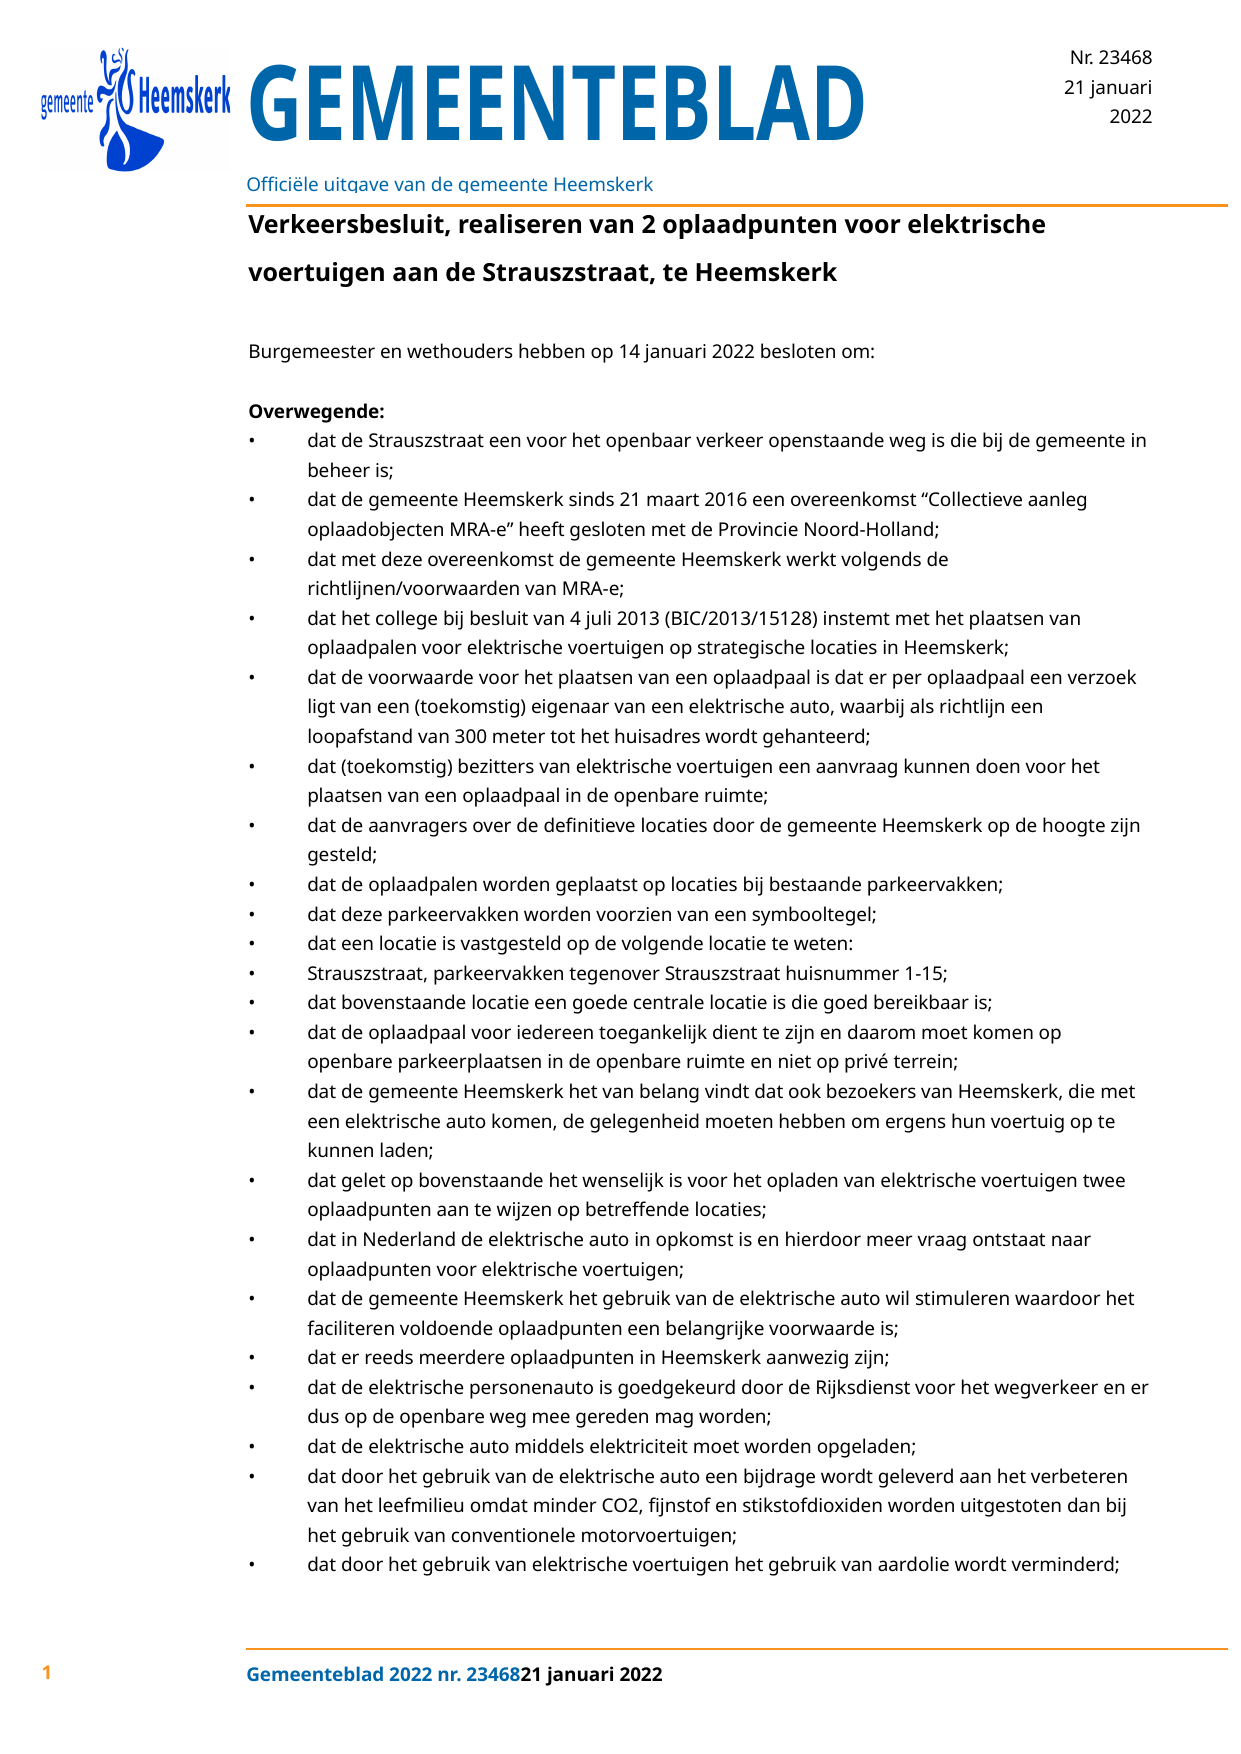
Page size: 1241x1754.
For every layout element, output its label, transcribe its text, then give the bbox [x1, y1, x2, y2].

list dat de gemeente Heemskerk het van belang vindt dat ook bezoekers van Heemskerk, die met een elektrische auto komen, de gelegenheid moeten hebben om ergens hun voertuig op te kunnen laden; [248, 1078, 1152, 1163]
list dat in Nederland de elektrische auto in opkomst is en hierdoor meer vraag ontstaat naar oplaadpunten voor elektrische voertuigen; [248, 1226, 1152, 1281]
list dat gelet op bovenstaande het wenselijk is voor het opladen van elektrische voertuigen twee oplaadpunten aan te wijzen op betreffende locaties; [248, 1167, 1152, 1222]
list dat door het gebruik van de elektrische auto een bijdrage wordt geleverd aan het verbeteren van het leefmilieu omdat minder CO2, fijnstof en stikstofdioxiden worden uitgestoten dan bij het gebruik van conventionele motorvoertuigen; [248, 1463, 1152, 1548]
list dat de elektrische personenauto is goedgekeurd door de Rijksdienst voor het wegverkeer en er dus op de openbare weg mee gereden mag worden; [248, 1374, 1152, 1429]
list dat (toekomstig) bezitters van elektrische voertuigen een aanvraag kunnen doen voor het plaatsen van een oplaadpaal in de openbare ruimte; [248, 753, 1152, 808]
list dat de oplaadpalen worden geplaatst op locaties bij bestaande parkeervakken; [248, 871, 1152, 897]
list dat de voorwaarde voor het plaatsen van een oplaadpaal is dat er per oplaadpaal een verzoek ligt van een (toekomstig) eigenaar van een elektrische auto, waarbij als richtlijn een loopafstand van 300 meter tot het huisadres wordt gehanteerd; [248, 664, 1152, 749]
list dat de elektrische auto middels elektriciteit moet worden opgeladen; [248, 1433, 1152, 1459]
list Strauszstraat, parkeervakken tegenover Strauszstraat huisnummer 1-15; [248, 960, 1152, 986]
list dat deze parkeervakken worden voorzien van een symbooltegel; [248, 901, 1152, 926]
list dat de aanvragers over de definitieve locaties door de gemeente Heemskerk op de hoogte zijn gesteld; [248, 812, 1152, 867]
text Overwegende: [248, 398, 1152, 423]
list dat er reeds meerdere oplaadpunten in Heemskerk aanwezig zijn; [248, 1344, 1152, 1370]
text Verkeersbesluit, realiseren van 2 oplaadpunten voor elektrische voertuigen aan de Strauszstraat, te Heemskerk [248, 207, 1152, 288]
list dat met deze overeenkomst de gemeente Heemskerk werkt volgends de richtlijnen/voorwaarden van MRA-e; [248, 546, 1152, 601]
list dat de gemeente Heemskerk het gebruik van de elektrische auto wil stimuleren waardoor het faciliteren voldoende oplaadpunten een belangrijke voorwaarde is; [248, 1285, 1152, 1341]
list dat bovenstaande locatie een goede centrale locatie is die goed bereikbaar is; [248, 989, 1152, 1015]
list dat de gemeente Heemskerk sinds 21 maart 2016 een overeenkomst “Collectieve aanleg oplaadobjecten MRA-e” heeft gesloten met de Provincie Noord-Holland; [248, 487, 1152, 542]
text Burgemeester en wethouders hebben op 14 januari 2022 besloten om: [248, 339, 1152, 364]
list dat door het gebruik van elektrische voertuigen het gebruik van aardolie wordt verminderd; [248, 1552, 1152, 1577]
list dat de Strauszstraat een voor het openbaar verkeer openstaande weg is die bij de gemeente in beheer is; [248, 427, 1152, 483]
list dat de oplaadpaal voor iedereen toegankelijk dient te zijn en daarom moet komen op openbare parkeerplaatsen in de openbare ruimte en niet op privé terrein; [248, 1019, 1152, 1074]
list dat het college bij besluit van 4 juli 2013 (BIC/2013/15128) instemt met het plaatsen van oplaadpalen voor elektrische voertuigen op strategische locaties in Heemskerk; [248, 605, 1152, 660]
list dat een locatie is vastgesteld op de volgende locatie te weten: [248, 930, 1152, 956]
picture [41, 47, 231, 172]
